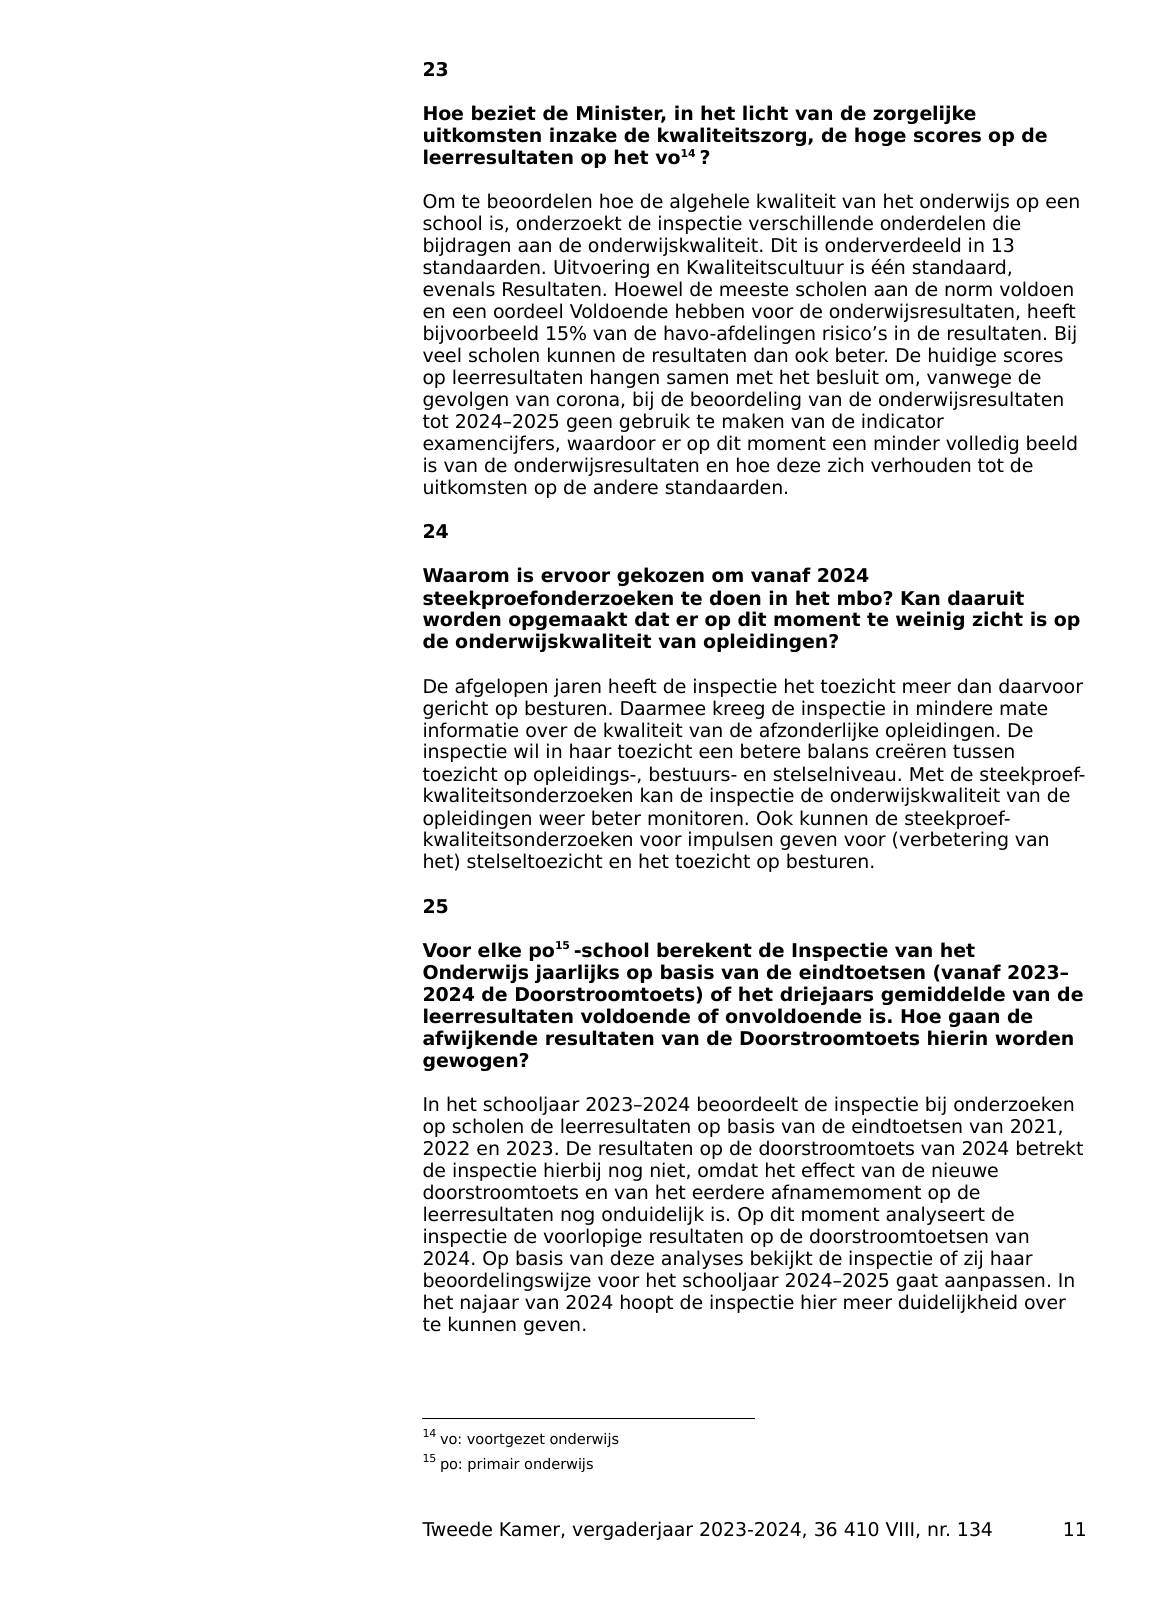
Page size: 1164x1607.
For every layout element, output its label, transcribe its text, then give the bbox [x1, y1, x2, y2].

text Om te beoordelen hoe de algehele kwaliteit van het onderwijs op een school is, onderzoekt de inspectie verschillende onderdelen die bijdragen aan de onderwijskwaliteit. Dit is onderverdeeld in 13 standaarden. Uitvoering en Kwaliteitscultuur is één standaard, evenals Resultaten. Hoewel de meeste scholen aan de norm voldoen en een oordeel Voldoende hebben voor de onderwijsresultaten, heeft bijvoorbeeld 15% van de havo-afdelingen risico’s in de resultaten. Bij veel scholen kunnen de resultaten dan ook beter. De huidige scores op leerresultaten hangen samen met het besluit om, vanwege de gevolgen van corona, bij de beoordeling van de onderwijsresultaten tot 2024–2025 geen gebruik te maken van de indicator examencijfers, waardoor er op dit moment een minder volledig beeld is van de onderwijsresultaten en hoe deze zich verhouden tot de uitkomsten op de andere standaarden. [422, 191, 1087, 499]
text Voor elke po-school berekent de Inspectie van het Onderwijs jaarlijks op basis van de eindtoetsen (vanaf 2023–2024 de Doorstroomtoets) of het driejaars gemiddelde van de leerresultaten voldoende of onvoldoende is. Hoe gaan de afwijkende resultaten van de Doorstroomtoets hierin worden gewogen? [422, 940, 1087, 1072]
text po: primair onderwijs [422, 1452, 1087, 1474]
text vo: voortgezet onderwijs [422, 1427, 1087, 1449]
subtitle 25 [422, 896, 1087, 917]
text In het schooljaar 2023–2024 beoordeelt de inspectie bij onderzoeken op scholen de leerresultaten op basis van de eindtoetsen van 2021, 2022 en 2023. De resultaten op de doorstroomtoets van 2024 betrekt de inspectie hierbij nog niet, omdat het effect van de nieuwe doorstroomtoets en van het eerdere afnamemoment op de leerresultaten nog onduidelijk is. Op dit moment analyseert de inspectie de voorlopige resultaten op de doorstroomtoetsen van 2024. Op basis van deze analyses bekijkt de inspectie of zij haar beoordelingswijze voor het schooljaar 2024–2025 gaat aanpassen. In het najaar van 2024 hoopt de inspectie hier meer duidelijkheid over te kunnen geven. [422, 1094, 1087, 1336]
text Waarom is ervoor gekozen om vanaf 2024 steekproefonderzoeken te doen in het mbo? Kan daaruit worden opgemaakt dat er op dit moment te weinig zicht is op de onderwijskwaliteit van opleidingen? [422, 565, 1087, 653]
text De afgelopen jaren heeft de inspectie het toezicht meer dan daarvoor gericht op besturen. Daarmee kreeg de inspectie in mindere mate informatie over de kwaliteit van de afzonderlijke opleidingen. De inspectie wil in haar toezicht een betere balans creëren tussen toezicht op opleidings-, bestuurs- en stelselniveau. Met de steekproef-kwaliteitsonderzoeken kan de inspectie de onderwijskwaliteit van de opleidingen weer beter monitoren. Ook kunnen de steekproef-kwaliteitsonderzoeken voor impulsen geven voor (verbetering van het) stelseltoezicht en het toezicht op besturen. [422, 676, 1087, 873]
text Hoe beziet de Minister, in het licht van de zorgelijke uitkomsten inzake de kwaliteitszorg, de hoge scores op de leerresultaten op het vo? [422, 103, 1087, 169]
subtitle 24 [422, 521, 1087, 543]
subtitle 23 [422, 59, 1087, 81]
